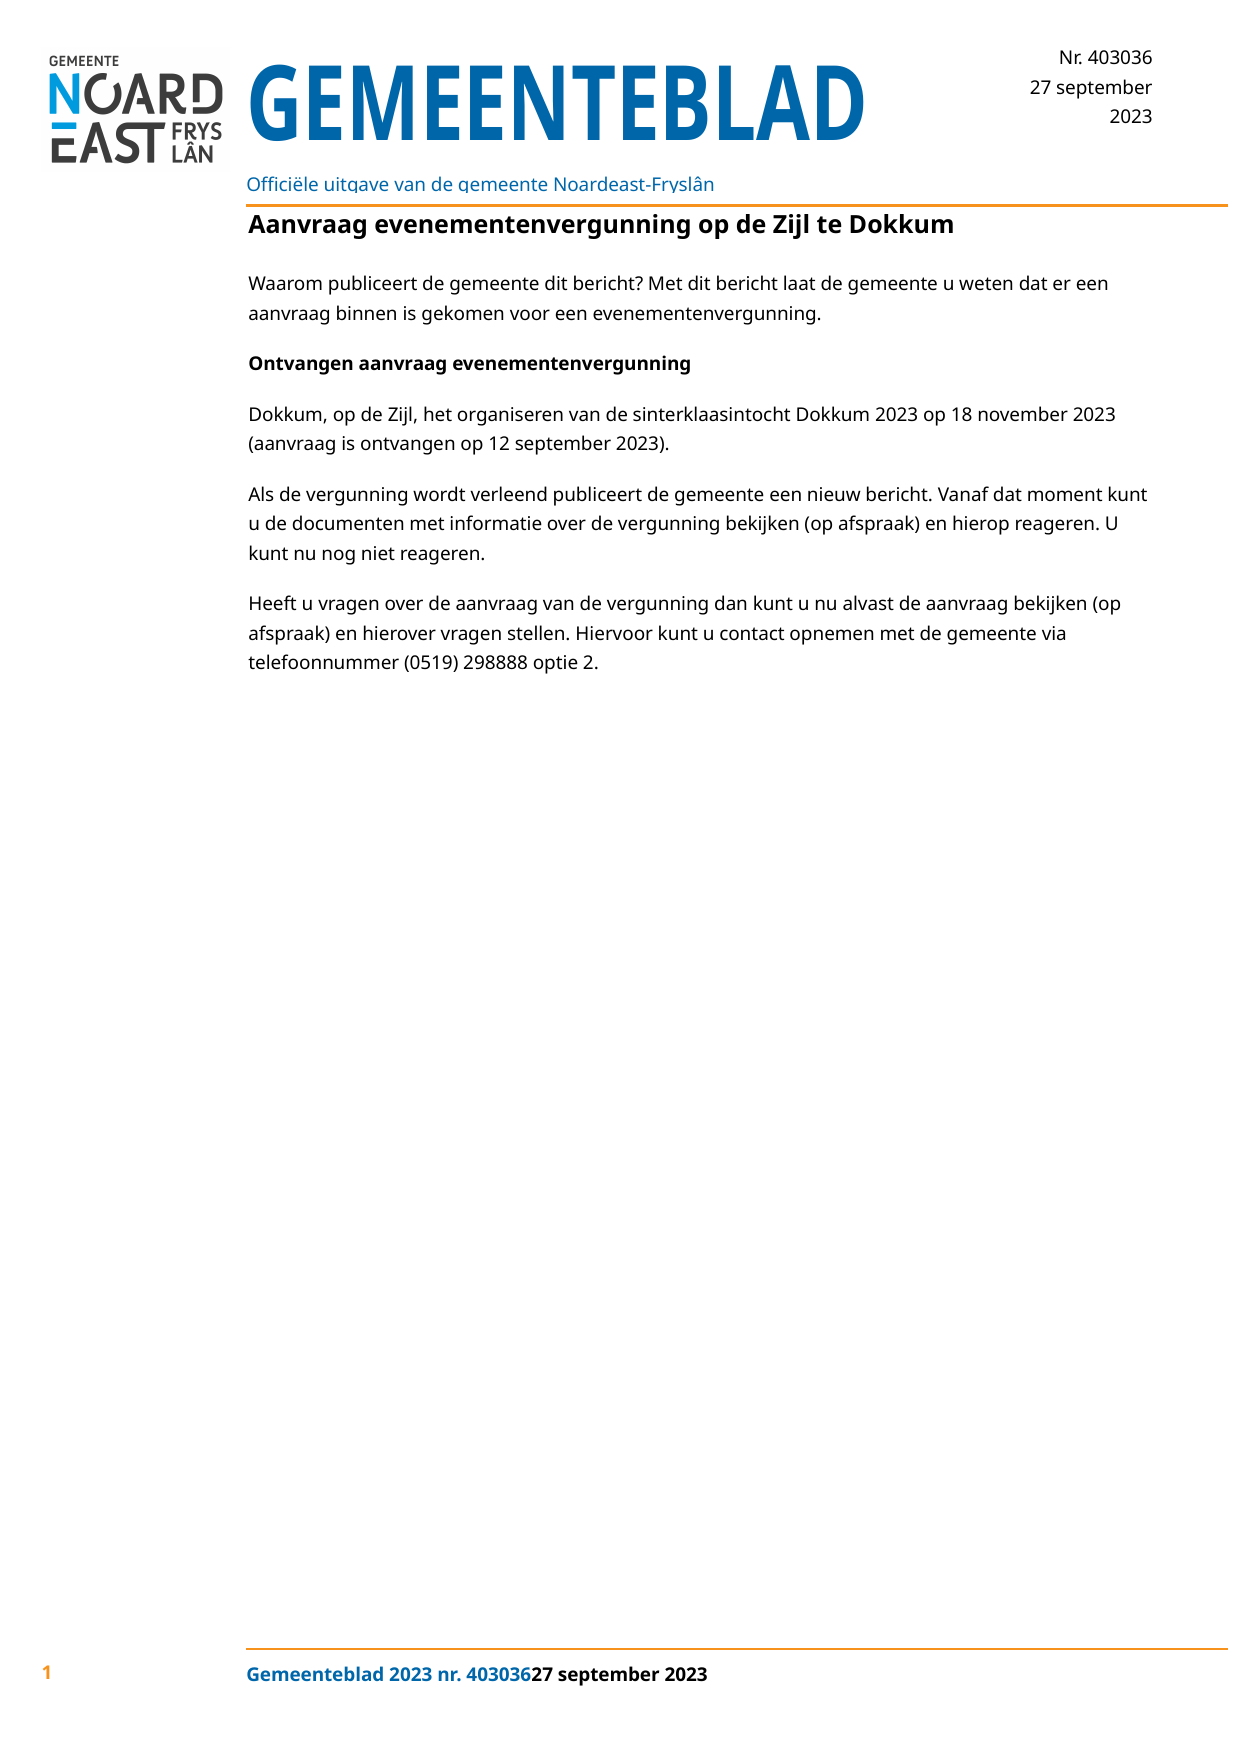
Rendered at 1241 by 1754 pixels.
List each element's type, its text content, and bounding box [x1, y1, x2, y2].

text Waarom publiceert de gemeente dit bericht? Met dit bericht laat de gemeente u weten dat er een aanvraag binnen is gekomen voor een evenementenvergunning. [248, 270, 1152, 326]
text Heeft u vragen over de aanvraag van de vergunning dan kunt u nu alvast de aanvraag bekijken (op afspraak) en hierover vragen stellen. Hiervoor kunt u contact opnemen met de gemeente via telefoonnummer (0519) 298888 optie 2. [248, 590, 1152, 675]
text Als de vergunning wordt verleend publiceert de gemeente een nieuw bericht. Vanaf dat moment kunt u de documenten met informatie over de vergunning bekijken (op afspraak) en hierop reageren. U kunt nu nog niet reageren. [248, 481, 1152, 566]
text Dokkum, op de Zijl, het organiseren van de sinterklaasintocht Dokkum 2023 op 18 november 2023 (aanvraag is ontvangen op 12 september 2023). [248, 401, 1152, 456]
text Ontvangen aanvraag evenementenvergunning [248, 350, 1152, 376]
text Aanvraag evenementenvergunning op de Zijl te Dokkum [248, 207, 1152, 241]
picture [41, 47, 231, 172]
